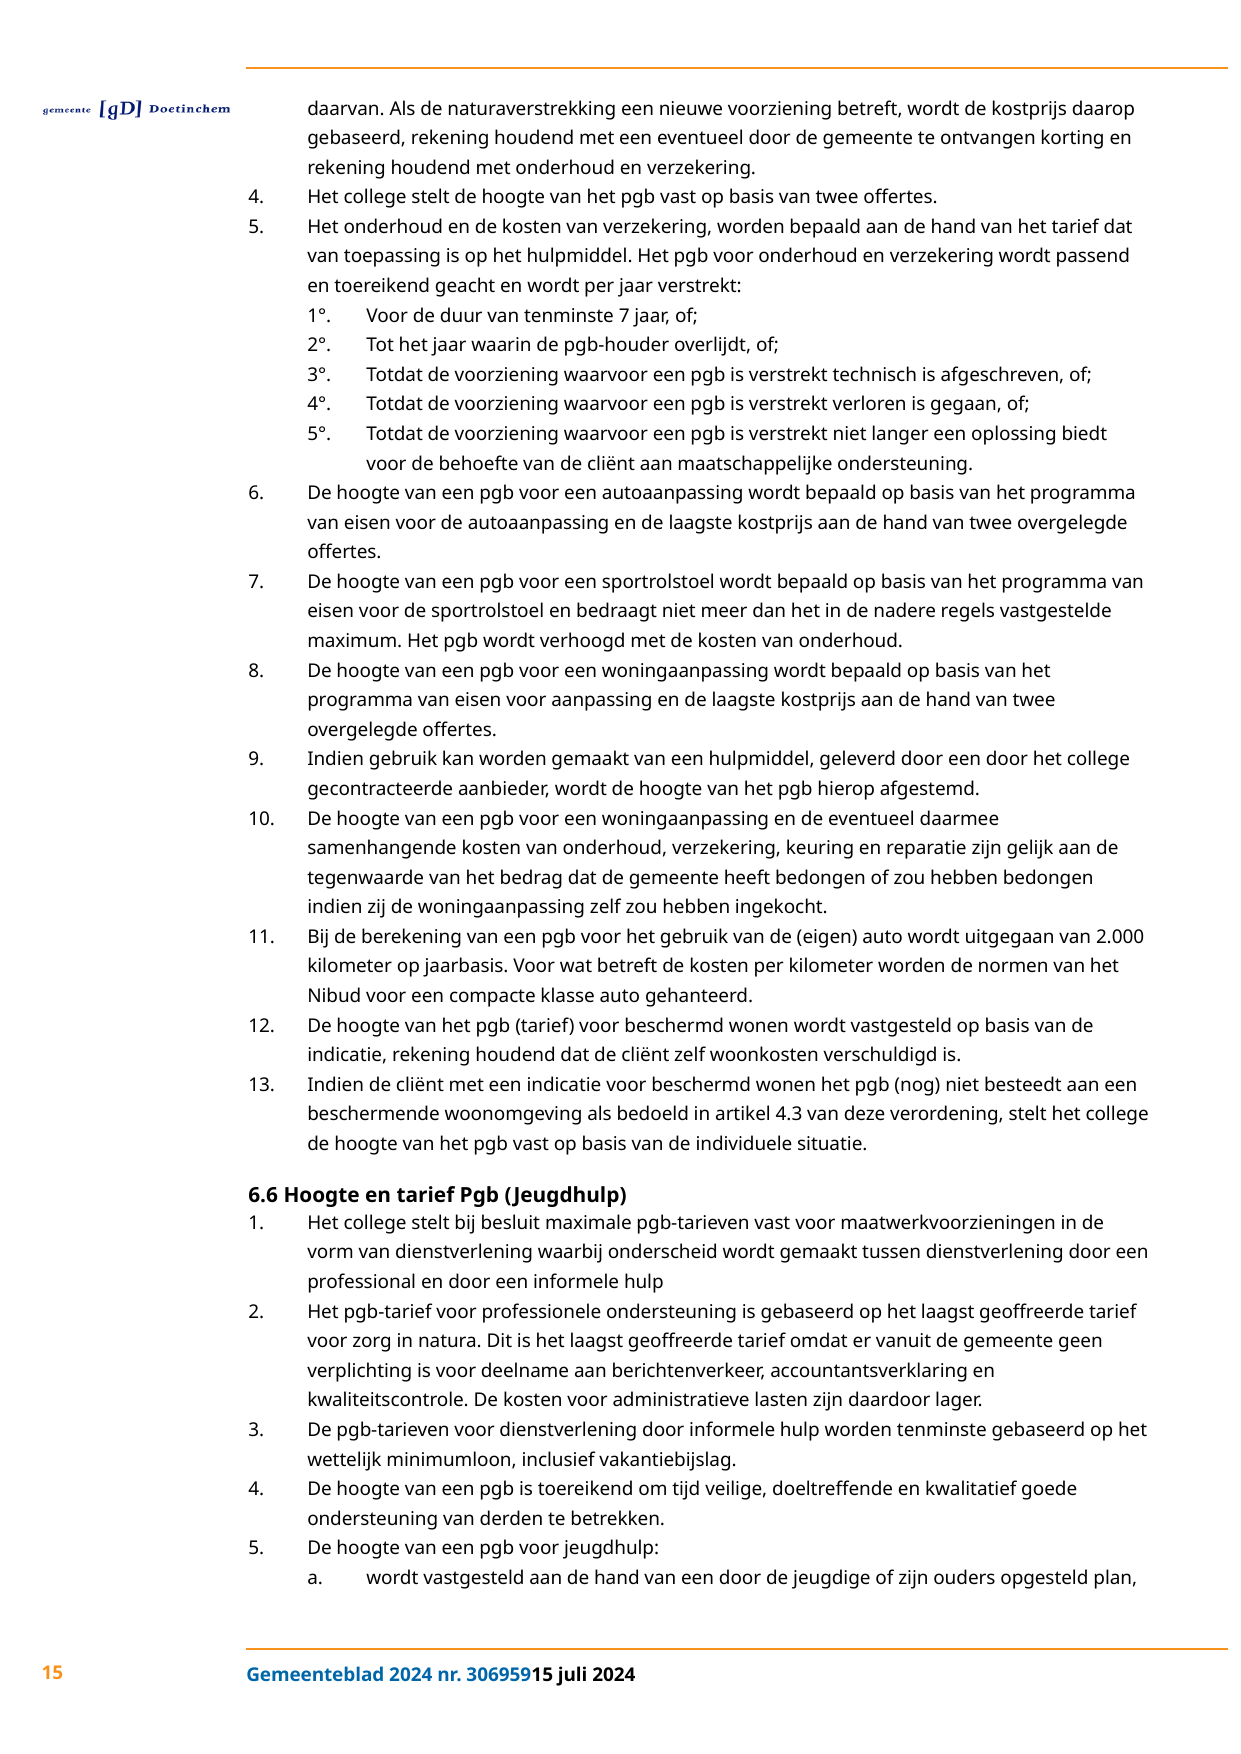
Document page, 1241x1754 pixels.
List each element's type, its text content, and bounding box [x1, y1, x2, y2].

list Indien gebruik kan worden gemaakt van een hulpmiddel, geleverd door een door het college gecontracteerde aanbieder, wordt de hoogte van het pgb hierop afgestemd. [248, 746, 1152, 801]
list De pgb-tarieven voor dienstverlening door informele hulp worden tenminste gebaseerd op het wettelijk minimumloon, inclusief vakantiebijslag. [248, 1416, 1152, 1471]
list wordt vastgesteld aan de hand van een door de jeugdige of zijn ouders opgesteld plan, [307, 1564, 1152, 1590]
list De hoogte van een pgb is toereikend om tijd veilige, doeltreffende en kwalitatief goede ondersteuning van derden te betrekken. [248, 1475, 1152, 1531]
list De hoogte van een pgb voor een sportrolstoel wordt bepaald op basis van het programma van eisen voor de sportrolstoel en bedraagt niet meer dan het in de nadere regels vastgestelde maximum. Het pgb wordt verhoogd met de kosten van onderhoud. [248, 568, 1152, 653]
list Totdat de voorziening waarvoor een pgb is verstrekt technisch is afgeschreven, of; [307, 361, 1152, 387]
list De hoogte van een pgb voor een autoaanpassing wordt bepaald op basis van het programma van eisen voor de autoaanpassing en de laagste kostprijs aan de hand van twee overgelegde offertes. [248, 479, 1152, 564]
picture [41, 47, 231, 172]
list daarvan. Als de naturaverstrekking een nieuwe voorziening betreft, wordt de kostprijs daarop gebaseerd, rekening houdend met een eventueel door de gemeente te ontvangen korting en rekening houdend met onderhoud en verzekering. [248, 95, 1152, 180]
list Tot het jaar waarin de pgb-houder overlijdt, of; [307, 331, 1152, 357]
list Indien de cliënt met een indicatie voor beschermd wonen het pgb (nog) niet besteedt aan een beschermende woonomgeving als bedoeld in artikel 4.3 van deze verordening, stelt het college de hoogte van het pgb vast op basis van de individuele situatie. [248, 1071, 1152, 1156]
list Totdat de voorziening waarvoor een pgb is verstrekt verloren is gegaan, of; [307, 391, 1152, 416]
list Bij de berekening van een pgb voor het gebruik van de (eigen) auto wordt uitgegaan van 2.000 kilometer op jaarbasis. Voor wat betreft de kosten per kilometer worden de normen van het Nibud voor een compacte klasse auto gehanteerd. [248, 923, 1152, 1008]
list De hoogte van een pgb voor jeugdhulp: [248, 1534, 1152, 1560]
list Totdat de voorziening waarvoor een pgb is verstrekt niet langer een oplossing biedt voor de behoefte van de cliënt aan maatschappelijke ondersteuning. [307, 420, 1152, 476]
list Het college stelt bij besluit maximale pgb-tarieven vast voor maatwerkvoorzieningen in de vorm van dienstverlening waarbij onderscheid wordt gemaakt tussen dienstverlening door een professional en door een informele hulp [248, 1209, 1152, 1294]
text 6.6 Hoogte en tarief Pgb (Jeugdhulp) [248, 1181, 1152, 1209]
list Het pgb-tarief voor professionele ondersteuning is gebaseerd op het laagst geoffreerde tarief voor zorg in natura. Dit is het laagst geoffreerde tarief omdat er vanuit de gemeente geen verplichting is voor deelname aan berichtenverkeer, accountantsverklaring en kwaliteitscontrole. De kosten voor administratieve lasten zijn daardoor lager. [248, 1298, 1152, 1412]
list De hoogte van het pgb (tarief) voor beschermd wonen wordt vastgesteld op basis van de indicatie, rekening houdend dat de cliënt zelf woonkosten verschuldigd is. [248, 1012, 1152, 1067]
list Het college stelt de hoogte van het pgb vast op basis van twee offertes. [248, 183, 1152, 209]
list Het onderhoud en de kosten van verzekering, worden bepaald aan de hand van het tarief dat van toepassing is op het hulpmiddel. Het pgb voor onderhoud en verzekering wordt passend en toereikend geacht en wordt per jaar verstrekt: [248, 213, 1152, 298]
list Voor de duur van tenminste 7 jaar, of; [307, 302, 1152, 328]
list De hoogte van een pgb voor een woningaanpassing en de eventueel daarmee samenhangende kosten van onderhoud, verzekering, keuring en reparatie zijn gelijk aan de tegenwaarde van het bedrag dat de gemeente heeft bedongen of zou hebben bedongen indien zij de woningaanpassing zelf zou hebben ingekocht. [248, 805, 1152, 919]
list De hoogte van een pgb voor een woningaanpassing wordt bepaald op basis van het programma van eisen voor aanpassing en de laagste kostprijs aan de hand van twee overgelegde offertes. [248, 657, 1152, 742]
